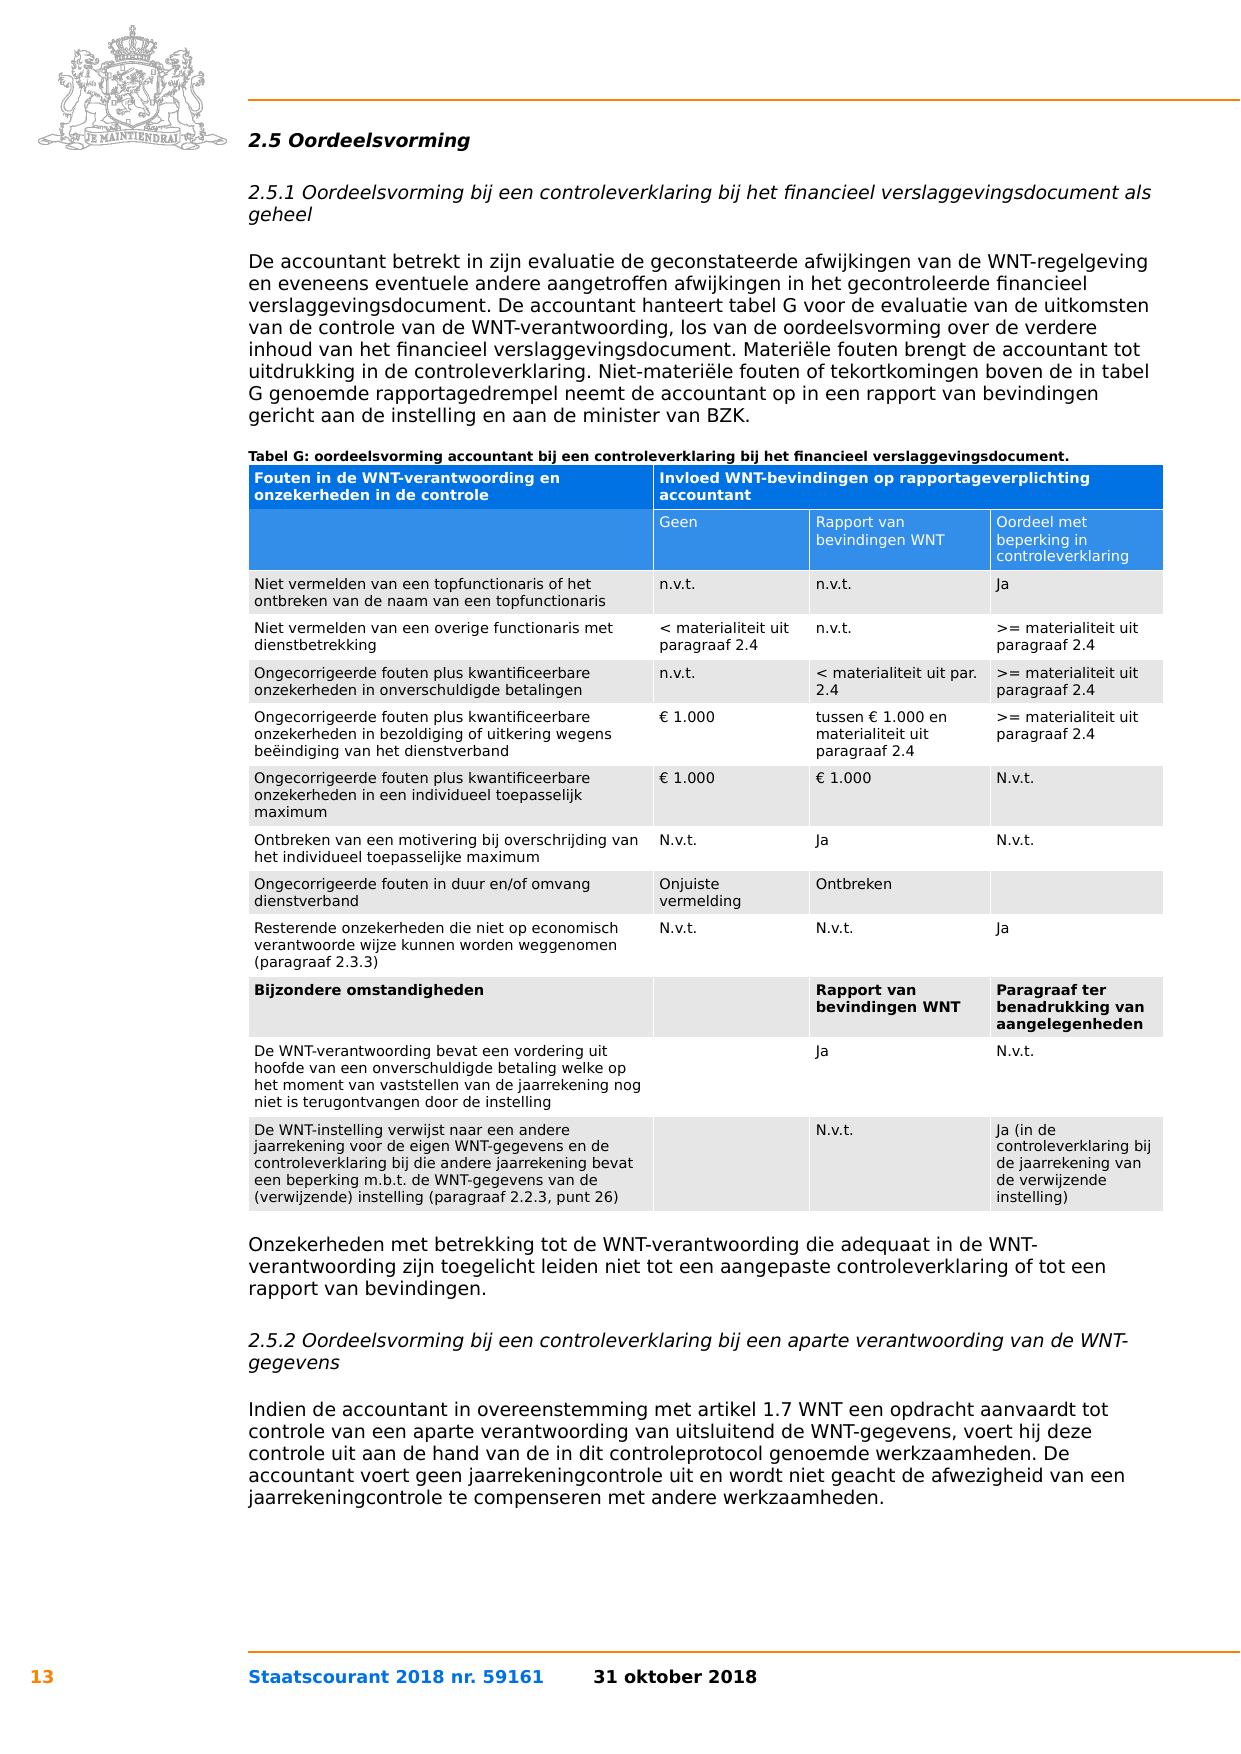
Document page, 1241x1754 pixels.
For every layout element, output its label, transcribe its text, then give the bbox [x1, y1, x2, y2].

table_cell >= materialiteit uit paragraaf 2.4 [991, 704, 1163, 764]
table_cell Rapport van bevindingen WNT [810, 510, 990, 570]
table_cell Ja [991, 571, 1163, 614]
table_cell n.v.t. [654, 571, 809, 614]
table_cell Ja [810, 1038, 990, 1116]
subtitle 2.5.1 Oordeelsvorming bij een controleverklaring bij het financieel verslaggevingsdocument als geheel [248, 182, 1163, 226]
text Indien de accountant in overeenstemming met artikel 1.7 WNT een opdracht aanvaardt tot controle van een aparte verantwoording van uitsluitend de WNT-gegevens, voert hij deze controle uit aan de hand van de in dit controleprotocol genoemde werkzaamheden. De accountant voert geen jaarrekeningcontrole uit en wordt niet geacht de afwezigheid van een jaarrekeningcontrole te compenseren met andere werkzaamheden. [248, 1399, 1163, 1509]
table_cell € 1.000 [654, 766, 809, 826]
table_cell € 1.000 [654, 704, 809, 764]
table_cell Ongecorrigeerde fouten plus kwantificeerbare onzekerheden in bezoldiging of uitkering wegens beëindiging van het dienstverband [249, 704, 653, 764]
table_cell Ongecorrigeerde fouten in duur en/of omvang dienstverband [249, 871, 653, 914]
table_cell Oordeel met beperking in controleverklaring [991, 510, 1163, 570]
table_cell € 1.000 [810, 766, 990, 826]
subtitle 2.5.2 Oordeelsvorming bij een controleverklaring bij een aparte verantwoording van de WNT-gegevens [248, 1330, 1163, 1374]
table_cell Ongecorrigeerde fouten plus kwantificeerbare onzekerheden in een individueel toepasselijk maximum [249, 766, 653, 826]
table_cell < materialiteit uit paragraaf 2.4 [654, 615, 809, 659]
table_cell Rapport van bevindingen WNT [810, 977, 990, 1037]
table_cell n.v.t. [810, 615, 990, 659]
table_cell [654, 1038, 809, 1116]
table_cell N.v.t. [654, 827, 809, 870]
table_cell De WNT-verantwoording bevat een vordering uit hoofde van een onverschuldigde betaling welke op het moment van vaststellen van de jaarrekening nog niet is terugontvangen door de instelling [249, 1038, 653, 1116]
table_cell [654, 1117, 809, 1211]
table_cell Ja [991, 916, 1163, 976]
table_header Tabel G: oordeelsvorming accountant bij een controleverklaring bij het financieel verslaggevingsdocument. [248, 449, 1163, 464]
table_cell De WNT-instelling verwijst naar een andere jaarrekening voor de eigen WNT-gegevens en de controleverklaring bij die andere jaarrekening bevat een beperking m.b.t. de WNT-gegevens van de (verwijzende) instelling (paragraaf 2.2.3, punt 26) [249, 1117, 653, 1211]
table_cell Bijzondere omstandigheden [249, 977, 653, 1037]
table_cell >= materialiteit uit paragraaf 2.4 [991, 660, 1163, 703]
subtitle 2.5 Oordeelsvorming [248, 130, 1163, 152]
table_cell Fouten in de WNT-verantwoording en onzekerheden in de controle [249, 465, 653, 509]
table_cell >= materialiteit uit paragraaf 2.4 [991, 615, 1163, 659]
table_cell Niet vermelden van een overige functionaris met dienstbetrekking [249, 615, 653, 659]
text De accountant betrekt in zijn evaluatie de geconstateerde afwijkingen van de WNT-regelgeving en eveneens eventuele andere aangetroffen afwijkingen in het gecontroleerde financieel verslaggevingsdocument. De accountant hanteert tabel G voor de evaluatie van de uitkomsten van de controle van de WNT-verantwoording, los van de oordeelsvorming over de verdere inhoud van het financieel verslaggevingsdocument. Materiële fouten brengt de accountant tot uitdrukking in de controleverklaring. Niet-materiële fouten of tekortkomingen boven de in tabel G genoemde rapportagedrempel neemt de accountant op in een rapport van bevindingen gericht aan de instelling en aan de minister van BZK. [248, 251, 1163, 427]
table_cell Paragraaf ter benadrukking van aangelegenheden [991, 977, 1163, 1037]
table_cell [654, 977, 809, 1037]
table_cell N.v.t. [810, 1117, 990, 1211]
table_cell Geen [654, 510, 809, 570]
text Onzekerheden met betrekking tot de WNT-verantwoording die adequaat in de WNT-verantwoording zijn toegelicht leiden niet tot een aangepaste controleverklaring of tot een rapport van bevindingen. [248, 1234, 1163, 1300]
table_cell N.v.t. [991, 827, 1163, 870]
table_cell Onjuiste vermelding [654, 871, 809, 914]
table_cell N.v.t. [991, 766, 1163, 826]
table_cell < materialiteit uit par. 2.4 [810, 660, 990, 703]
table_cell Niet vermelden van een topfunctionaris of het ontbreken van de naam van een topfunctionaris [249, 571, 653, 614]
table_cell Ontbreken [810, 871, 990, 914]
table_cell N.v.t. [810, 916, 990, 976]
table_cell n.v.t. [810, 571, 990, 614]
table_cell Ontbreken van een motivering bij overschrijding van het individueel toepasselijke maximum [249, 827, 653, 870]
table_cell Ja (in de controleverklaring bij de jaarrekening van de verwijzende instelling) [991, 1117, 1163, 1211]
table_cell N.v.t. [654, 916, 809, 976]
table_cell Invloed WNT-bevindingen op rapportageverplichting accountant [654, 465, 1163, 509]
table_cell Ja [810, 827, 990, 870]
table_cell N.v.t. [991, 1038, 1163, 1116]
picture [38, 25, 227, 150]
table_cell Resterende onzekerheden die niet op economisch verantwoorde wijze kunnen worden weggenomen (paragraaf 2.3.3) [249, 916, 653, 976]
table_cell Ongecorrigeerde fouten plus kwantificeerbare onzekerheden in onverschuldigde betalingen [249, 660, 653, 703]
table_cell tussen € 1.000 en materialiteit uit paragraaf 2.4 [810, 704, 990, 764]
table_cell n.v.t. [654, 660, 809, 703]
table_cell [991, 871, 1163, 914]
